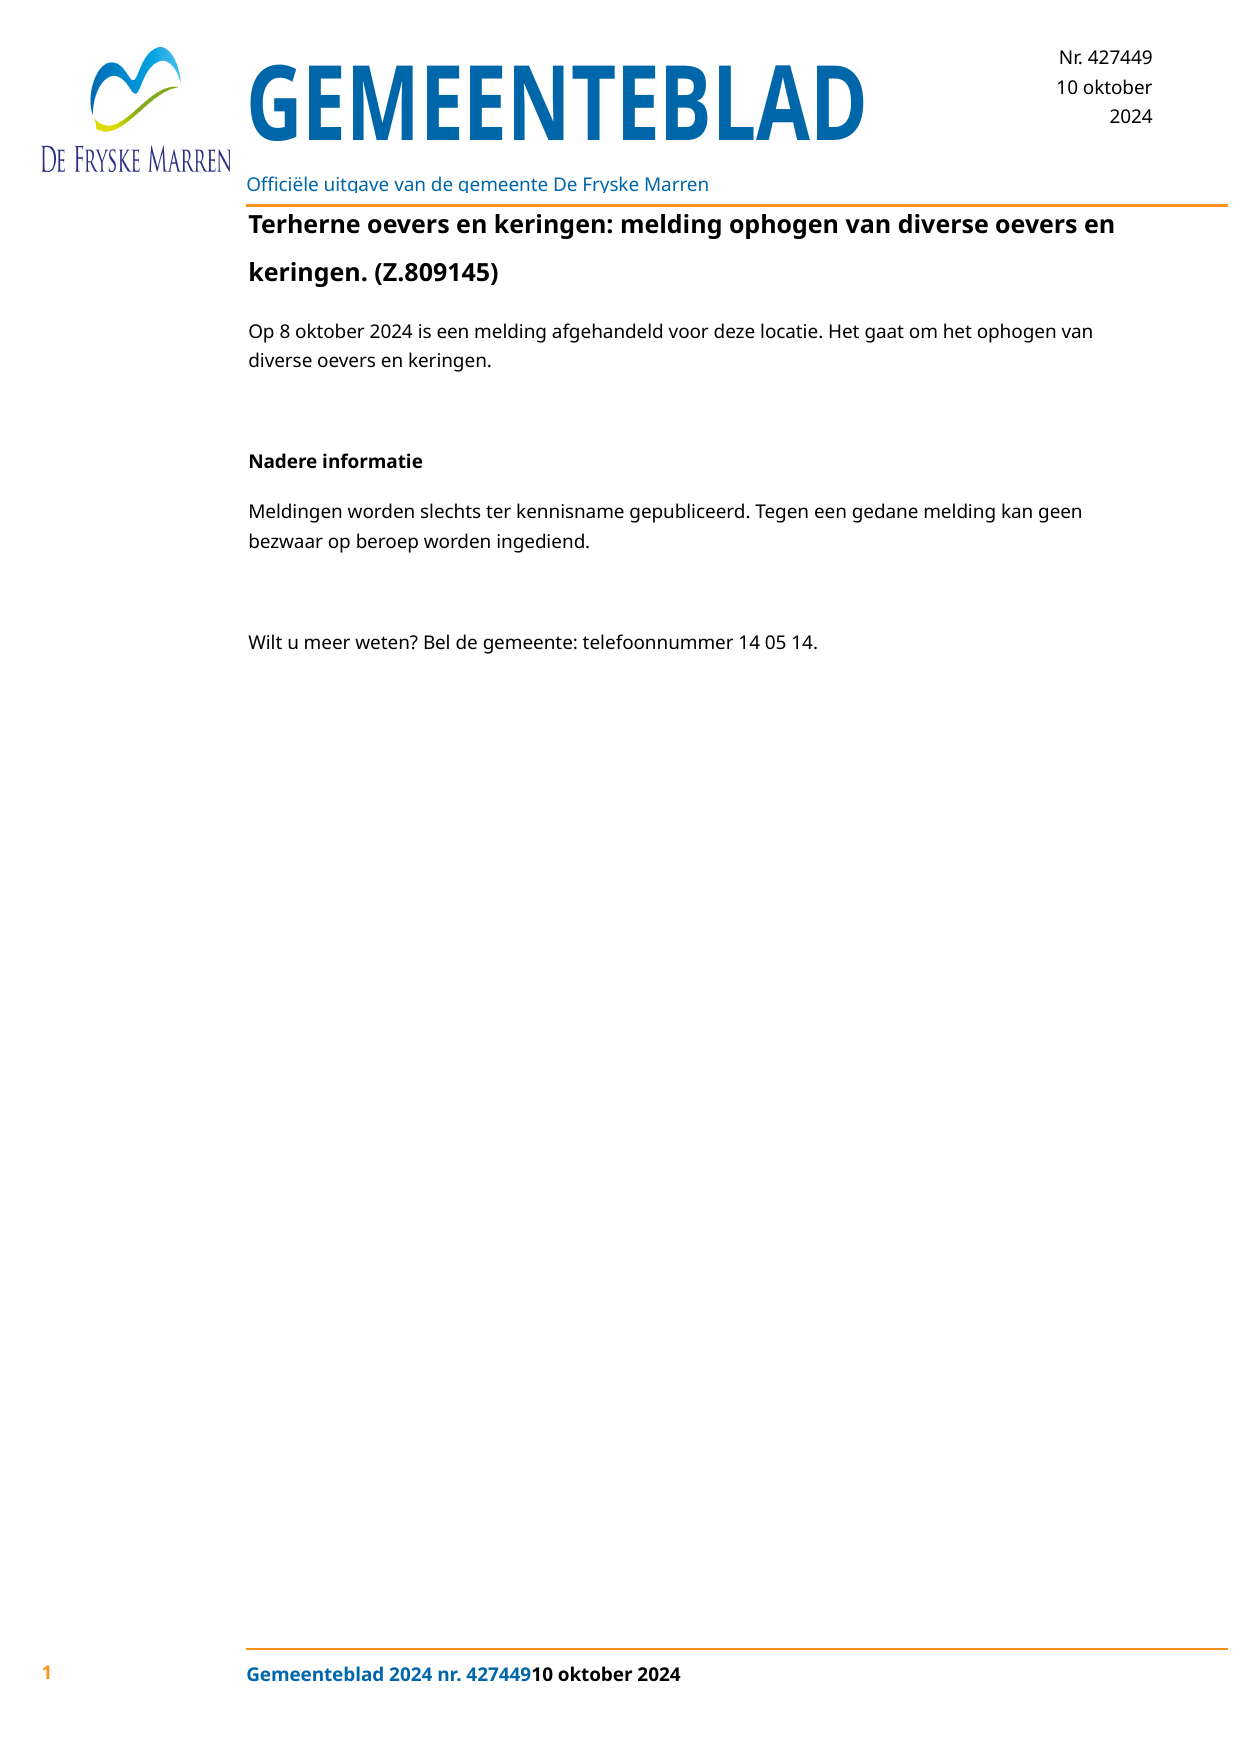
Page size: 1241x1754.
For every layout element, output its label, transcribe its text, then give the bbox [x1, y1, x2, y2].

text Op 8 oktober 2024 is een melding afgehandeld voor deze locatie. Het gaat om het ophogen van diverse oevers en keringen. [248, 318, 1152, 373]
picture [41, 47, 231, 172]
text Nadere informatie [248, 448, 1152, 474]
text Terherne oevers en keringen: melding ophogen van diverse oevers en keringen. (Z.809145) [248, 207, 1152, 288]
text Meldingen worden slechts ter kennisname gepubliceerd. Tegen een gedane melding kan geen bezwaar op beroep worden ingediend. [248, 499, 1152, 554]
text Wilt u meer weten? Bel de gemeente: telefoonnummer 14 05 14. [248, 629, 1152, 655]
